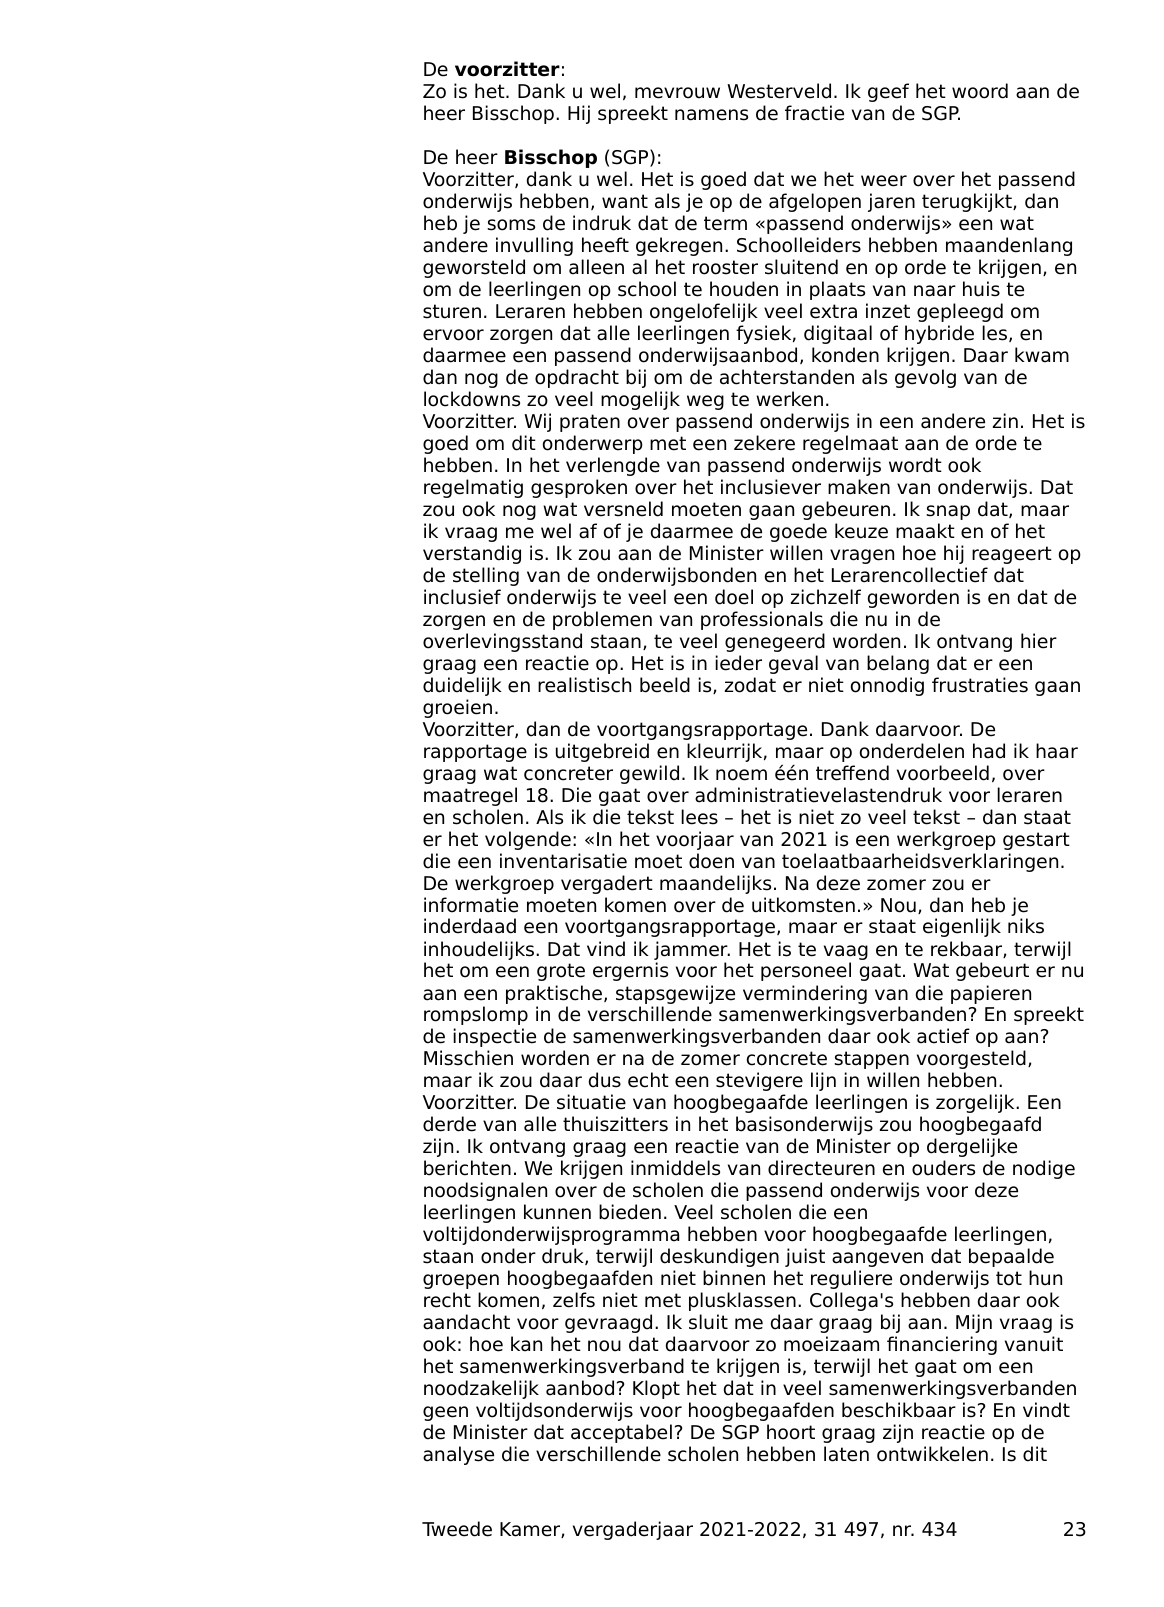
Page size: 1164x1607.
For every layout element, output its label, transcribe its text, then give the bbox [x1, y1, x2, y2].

text Zo is het. Dank u wel, mevrouw Westerveld. Ik geef het woord aan de heer Bisschop. Hij spreekt namens de fractie van de SGP. [422, 81, 1087, 125]
text De heer Bisschop (SGP): [422, 147, 1087, 169]
text Voorzitter, dank u wel. Het is goed dat we het weer over het passend onderwijs hebben, want als je op de afgelopen jaren terugkijkt, dan heb je soms de indruk dat de term «passend onderwijs» een wat andere invulling heeft gekregen. Schoolleiders hebben maandenlang geworsteld om alleen al het rooster sluitend en op orde te krijgen, en om de leerlingen op school te houden in plaats van naar huis te sturen. Leraren hebben ongelofelijk veel extra inzet gepleegd om ervoor zorgen dat alle leerlingen fysiek, digitaal of hybride les, en daarmee een passend onderwijsaanbod, konden krijgen. Daar kwam dan nog de opdracht bij om de achterstanden als gevolg van de lockdowns zo veel mogelijk weg te werken. [422, 169, 1087, 411]
text Voorzitter. Wij praten over passend onderwijs in een andere zin. Het is goed om dit onderwerp met een zekere regelmaat aan de orde te hebben. In het verlengde van passend onderwijs wordt ook regelmatig gesproken over het inclusiever maken van onderwijs. Dat zou ook nog wat versneld moeten gaan gebeuren. Ik snap dat, maar ik vraag me wel af of je daarmee de goede keuze maakt en of het verstandig is. Ik zou aan de Minister willen vragen hoe hij reageert op de stelling van de onderwijsbonden en het Lerarencollectief dat inclusief onderwijs te veel een doel op zichzelf geworden is en dat de zorgen en de problemen van professionals die nu in de overlevingsstand staan, te veel genegeerd worden. Ik ontvang hier graag een reactie op. Het is in ieder geval van belang dat er een duidelijk en realistisch beeld is, zodat er niet onnodig frustraties gaan groeien. [422, 411, 1087, 719]
text De voorzitter: [422, 59, 1087, 81]
text Voorzitter. De situatie van hoogbegaafde leerlingen is zorgelijk. Een derde van alle thuiszitters in het basisonderwijs zou hoogbegaafd zijn. Ik ontvang graag een reactie van de Minister op dergelijke berichten. We krijgen inmiddels van directeuren en ouders de nodige noodsignalen over de scholen die passend onderwijs voor deze leerlingen kunnen bieden. Veel scholen die een voltijdonderwijsprogramma hebben voor hoogbegaafde leerlingen, staan onder druk, terwijl deskundigen juist aangeven dat bepaalde groepen hoogbegaafden niet binnen het reguliere onderwijs tot hun recht komen, zelfs niet met plusklassen. Collega's hebben daar ook aandacht voor gevraagd. Ik sluit me daar graag bij aan. Mijn vraag is ook: hoe kan het nou dat daarvoor zo moeizaam financiering vanuit het samenwerkingsverband te krijgen is, terwijl het gaat om een noodzakelijk aanbod? Klopt het dat in veel samenwerkingsverbanden geen voltijdsonderwijs voor hoogbegaafden beschikbaar is? En vindt de Minister dat acceptabel? De SGP hoort graag zijn reactie op de analyse die verschillende scholen hebben laten ontwikkelen. Is dit [422, 1092, 1087, 1466]
text Voorzitter, dan de voortgangsrapportage. Dank daarvoor. De rapportage is uitgebreid en kleurrijk, maar op onderdelen had ik haar graag wat concreter gewild. Ik noem één treffend voorbeeld, over maatregel 18. Die gaat over administratievelastendruk voor leraren en scholen. Als ik die tekst lees – het is niet zo veel tekst – dan staat er het volgende: «In het voorjaar van 2021 is een werkgroep gestart die een inventarisatie moet doen van toelaatbaarheidsverklaringen. De werkgroep vergadert maandelijks. Na deze zomer zou er informatie moeten komen over de uitkomsten.» Nou, dan heb je inderdaad een voortgangsrapportage, maar er staat eigenlijk niks inhoudelijks. Dat vind ik jammer. Het is te vaag en te rekbaar, terwijl het om een grote ergernis voor het personeel gaat. Wat gebeurt er nu aan een praktische, stapsgewijze vermindering van die papieren rompslomp in de verschillende samenwerkingsverbanden? En spreekt de inspectie de samenwerkingsverbanden daar ook actief op aan? Misschien worden er na de zomer concrete stappen voorgesteld, maar ik zou daar dus echt een stevigere lijn in willen hebben. [422, 719, 1087, 1092]
